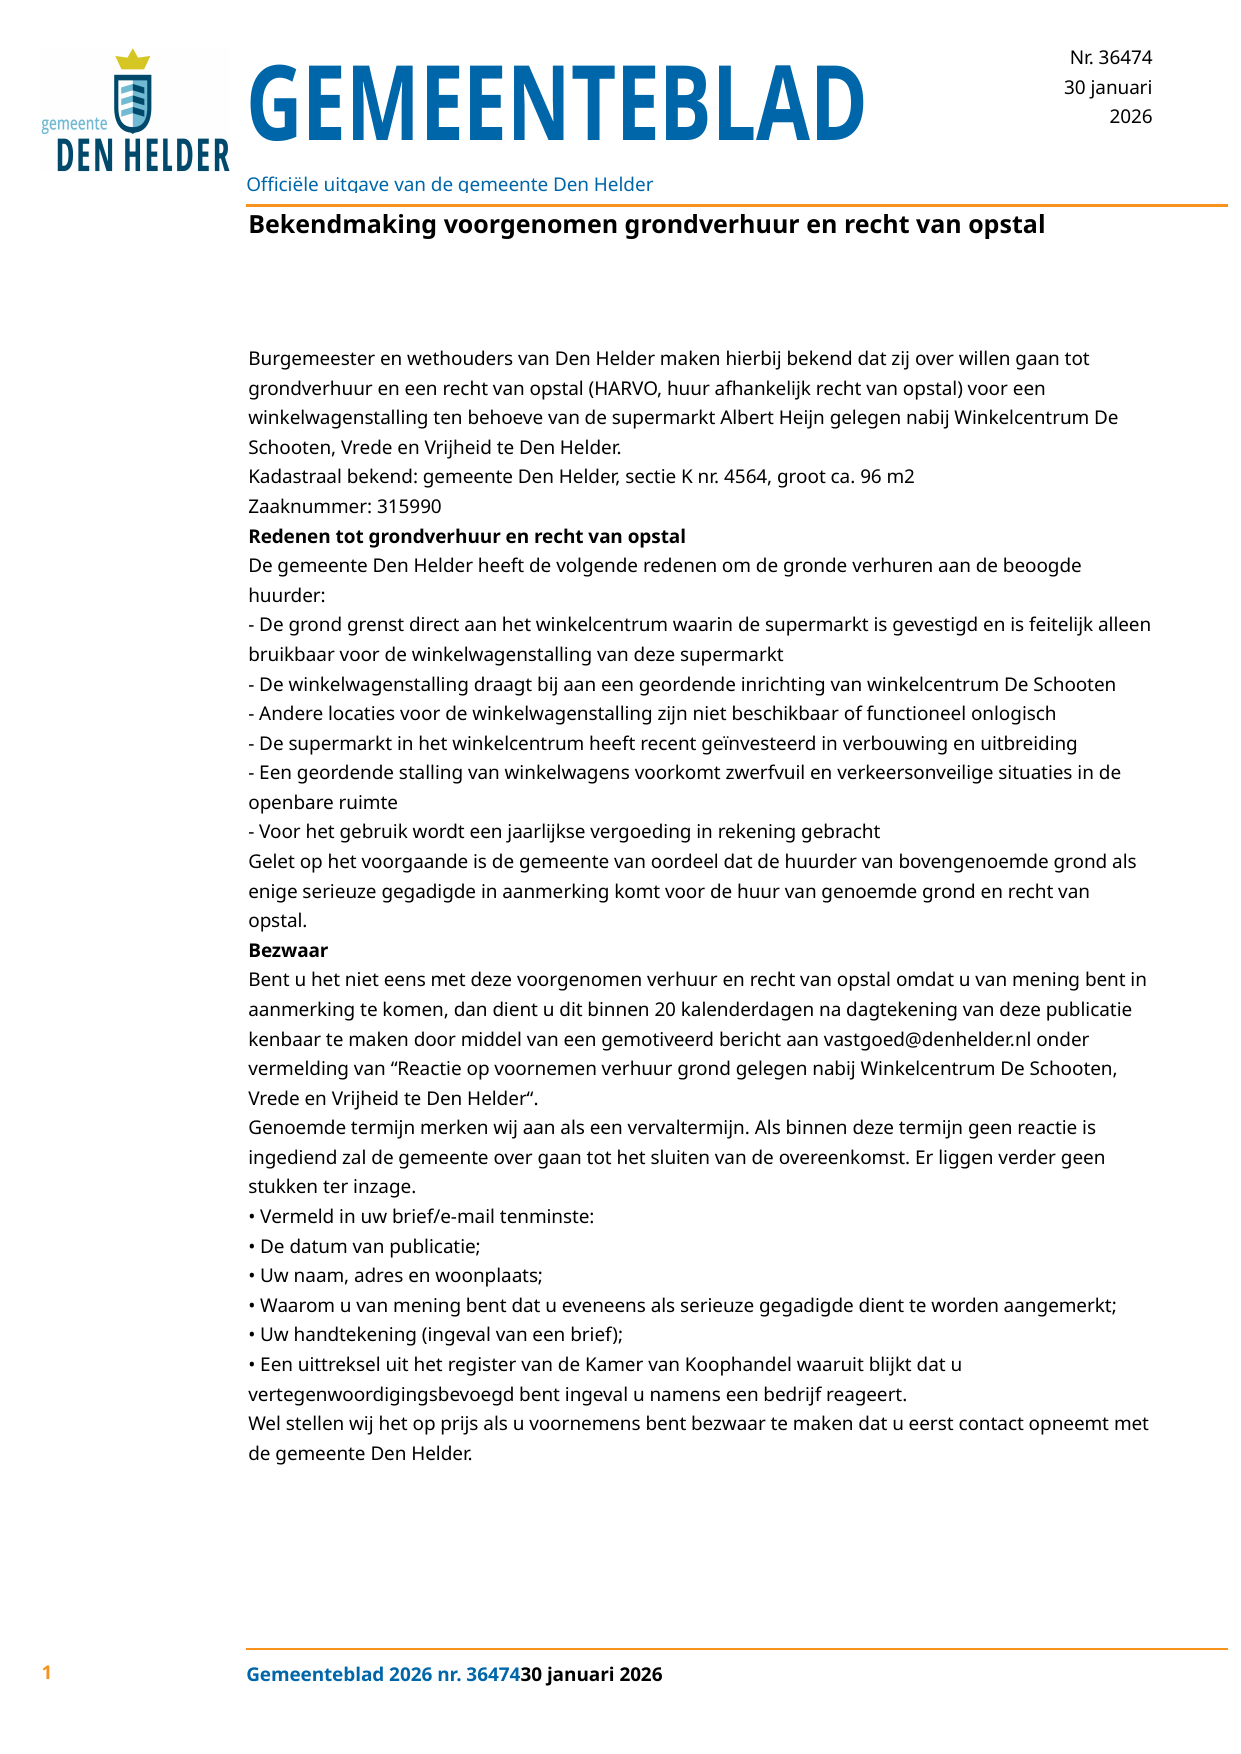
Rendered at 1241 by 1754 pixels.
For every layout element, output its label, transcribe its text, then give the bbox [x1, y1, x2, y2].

text Redenen tot grondverhuur en recht van opstal [248, 523, 1152, 548]
text Bekendmaking voorgenomen grondverhuur en recht van opstal [248, 207, 1152, 241]
text Zaaknummer: 315990 [248, 493, 1152, 519]
picture [182, 144, 187, 165]
text Burgemeester en wethouders van Den Helder maken hierbij bekend dat zij over willen gaan tot grondverhuur en een recht van opstal (HARVO, huur afhankelijk recht van opstal) voor een winkelwagenstalling ten behoeve van de supermarkt Albert Heijn gelegen nabij Winkelcentrum De Schooten, Vrede en Vrijheid te Den Helder. [248, 345, 1152, 460]
text • Vermeld in uw brief/e-mail tenminste: [248, 1203, 1152, 1229]
text • Uw naam, adres en woonplaats; [248, 1262, 1152, 1288]
picture [63, 144, 68, 165]
text Bent u het niet eens met deze voorgenomen verhuur en recht van opstal omdat u van mening bent in aanmerking te komen, dan dient u dit binnen 20 kalenderdagen na dagtekening van deze publicatie kenbaar te maken door middel van een gemotiveerd bericht aan vastgoed@denhelder.nl onder vermelding van “Reactie op voornemen verhuur grond gelegen nabij Winkelcentrum De Schooten, Vrede en Vrijheid te Den Helder“. [248, 967, 1152, 1111]
text • De datum van publicatie; [248, 1233, 1152, 1258]
text - Voor het gebruik wordt een jaarlijkse vergoeding in rekening gebracht [248, 819, 1152, 844]
text - De winkelwagenstalling draagt bij aan een geordende inrichting van winkelcentrum De Schooten [248, 671, 1152, 696]
text • Waarom u van mening bent dat u eveneens als serieuze gegadigde dient te worden aangemerkt; [248, 1292, 1152, 1318]
text - Een geordende stalling van winkelwagens voorkomt zwerfvuil en verkeersonveilige situaties in de openbare ruimte [248, 759, 1152, 815]
text Genoemde termijn merken wij aan als een vervaltermijn. Als binnen deze termijn geen reactie is ingediend zal de gemeente over gaan tot het sluiten van de overeenkomst. Er liggen verder geen stukken ter inzage. [248, 1114, 1152, 1199]
text Bezwaar [248, 937, 1152, 963]
text - De grond grenst direct aan het winkelcentrum waarin de supermarkt is gevestigd en is feitelijk alleen bruikbaar voor de winkelwagenstalling van deze supermarkt [248, 612, 1152, 667]
text - De supermarkt in het winkelcentrum heeft recent geïnvesteerd in verbouwing en uitbreiding [248, 730, 1152, 756]
text Kadastraal bekend: gemeente Den Helder, sectie K nr. 4564, groot ca. 96 m2 [248, 464, 1152, 489]
text • Een uittreksel uit het register van de Kamer van Koophandel waaruit blijkt dat u vertegenwoordigingsbevoegd bent ingeval u namens een bedrijf reageert. [248, 1351, 1152, 1406]
text • Uw handtekening (ingeval van een brief); [248, 1322, 1152, 1347]
picture [41, 47, 231, 172]
text - Andere locaties voor de winkelwagenstalling zijn niet beschikbaar of functioneel onlogisch [248, 700, 1152, 726]
picture [100, 154, 106, 172]
text Wel stellen wij het op prijs als u voornemens bent bezwaar te maken dat u eerst contact opneemt met de gemeente Den Helder. [248, 1410, 1152, 1466]
text Gelet op het voorgaande is de gemeente van oordeel dat de huurder van bovengenoemde grond als enige serieuze gegadigde in aanmerking komt voor de huur van genoemde grond en recht van opstal. [248, 848, 1152, 933]
picture [130, 157, 135, 172]
picture [220, 160, 224, 172]
text De gemeente Den Helder heeft de volgende redenen om de gronde verhuren aan de beoogde huurder: [248, 552, 1152, 608]
